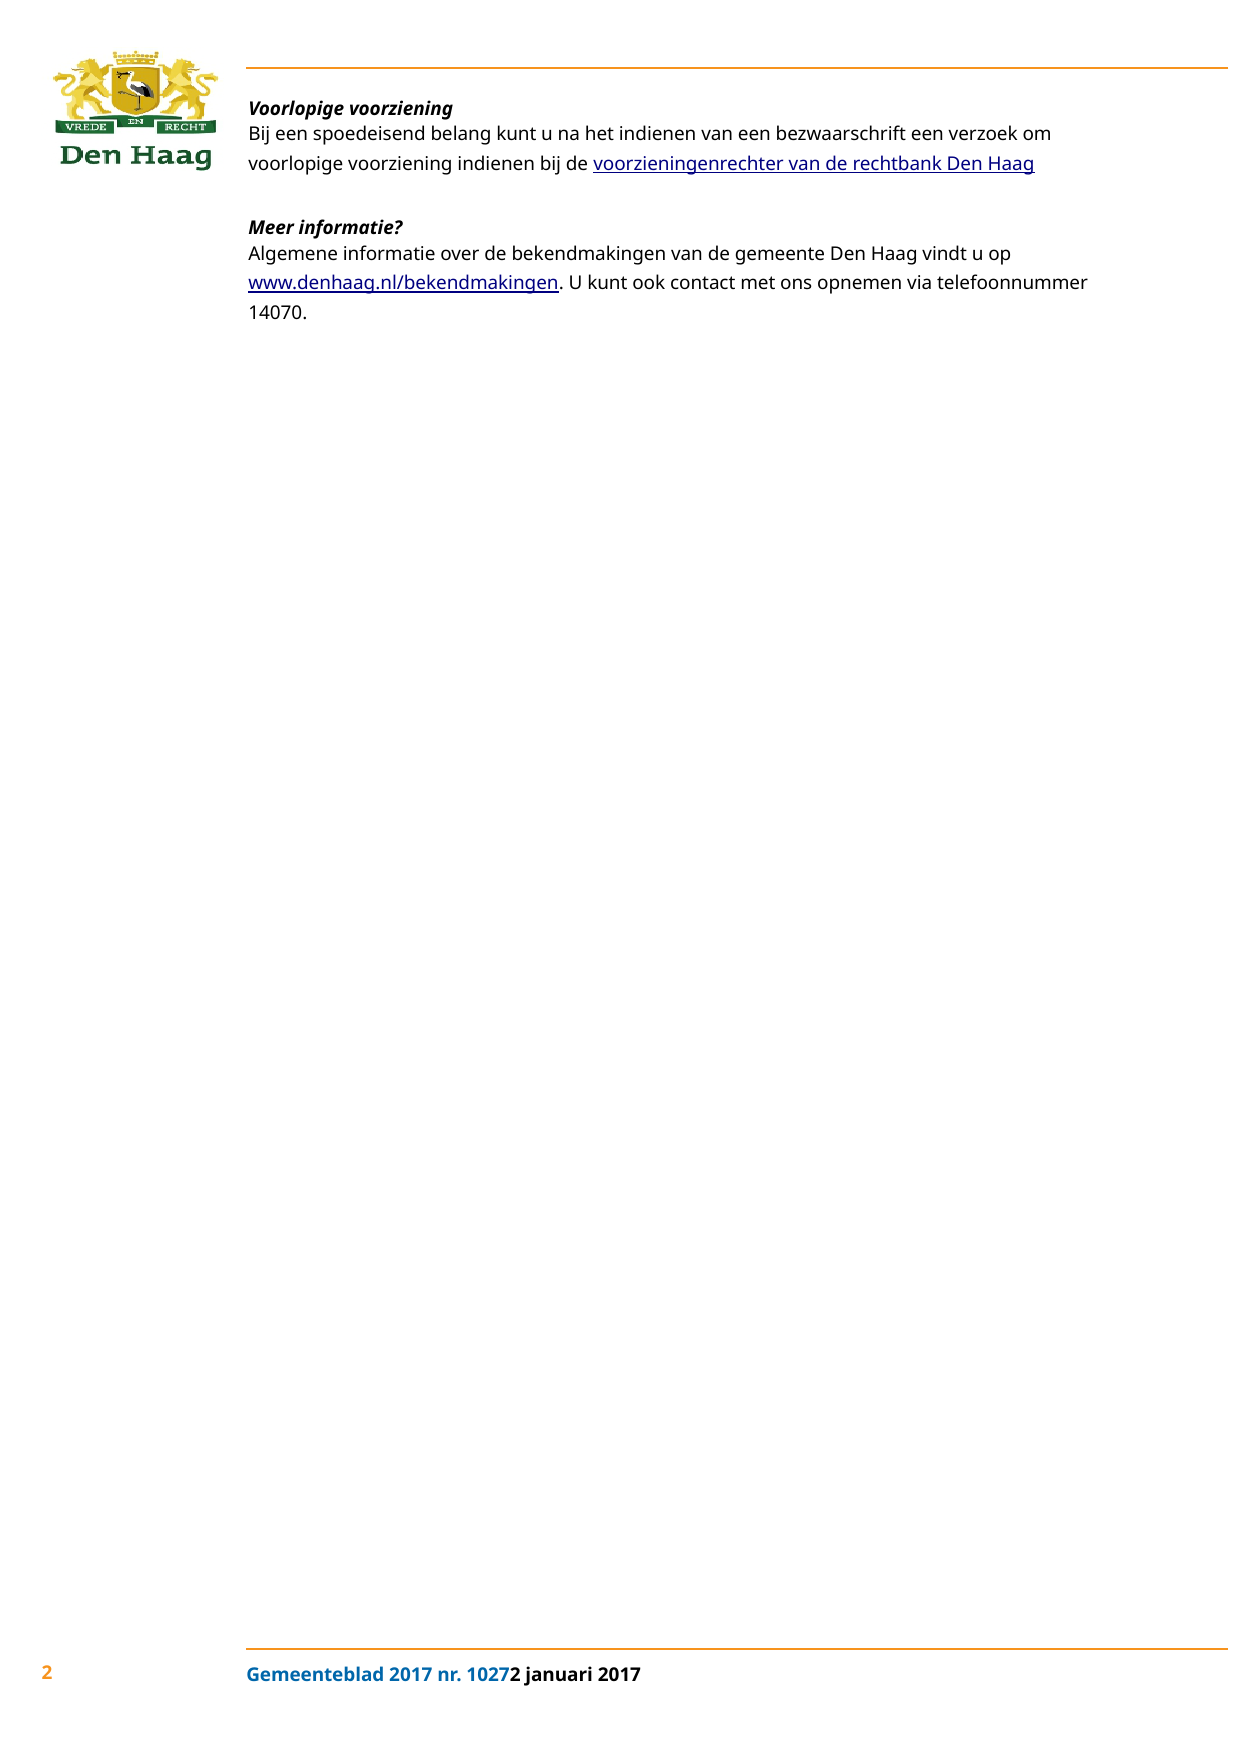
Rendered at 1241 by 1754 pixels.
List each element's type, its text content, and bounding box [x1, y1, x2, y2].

text Algemene informatie over de bekendmakingen van de gemeente Den Haag vindt u op www.denhaag.nl/bekendmakingen. U kunt ook contact met ons opnemen via telefoonnummer 14070. [248, 240, 1152, 325]
text Bij een spoedeisend belang kunt u na het indienen van een bezwaarschrift een verzoek om voorlopige voorziening indienen bij de voorzieningenrechter van de rechtbank Den Haag [248, 121, 1152, 176]
picture [41, 47, 231, 172]
text Meer informatie? [248, 214, 1152, 240]
text Voorlopige voorziening [248, 95, 1152, 121]
